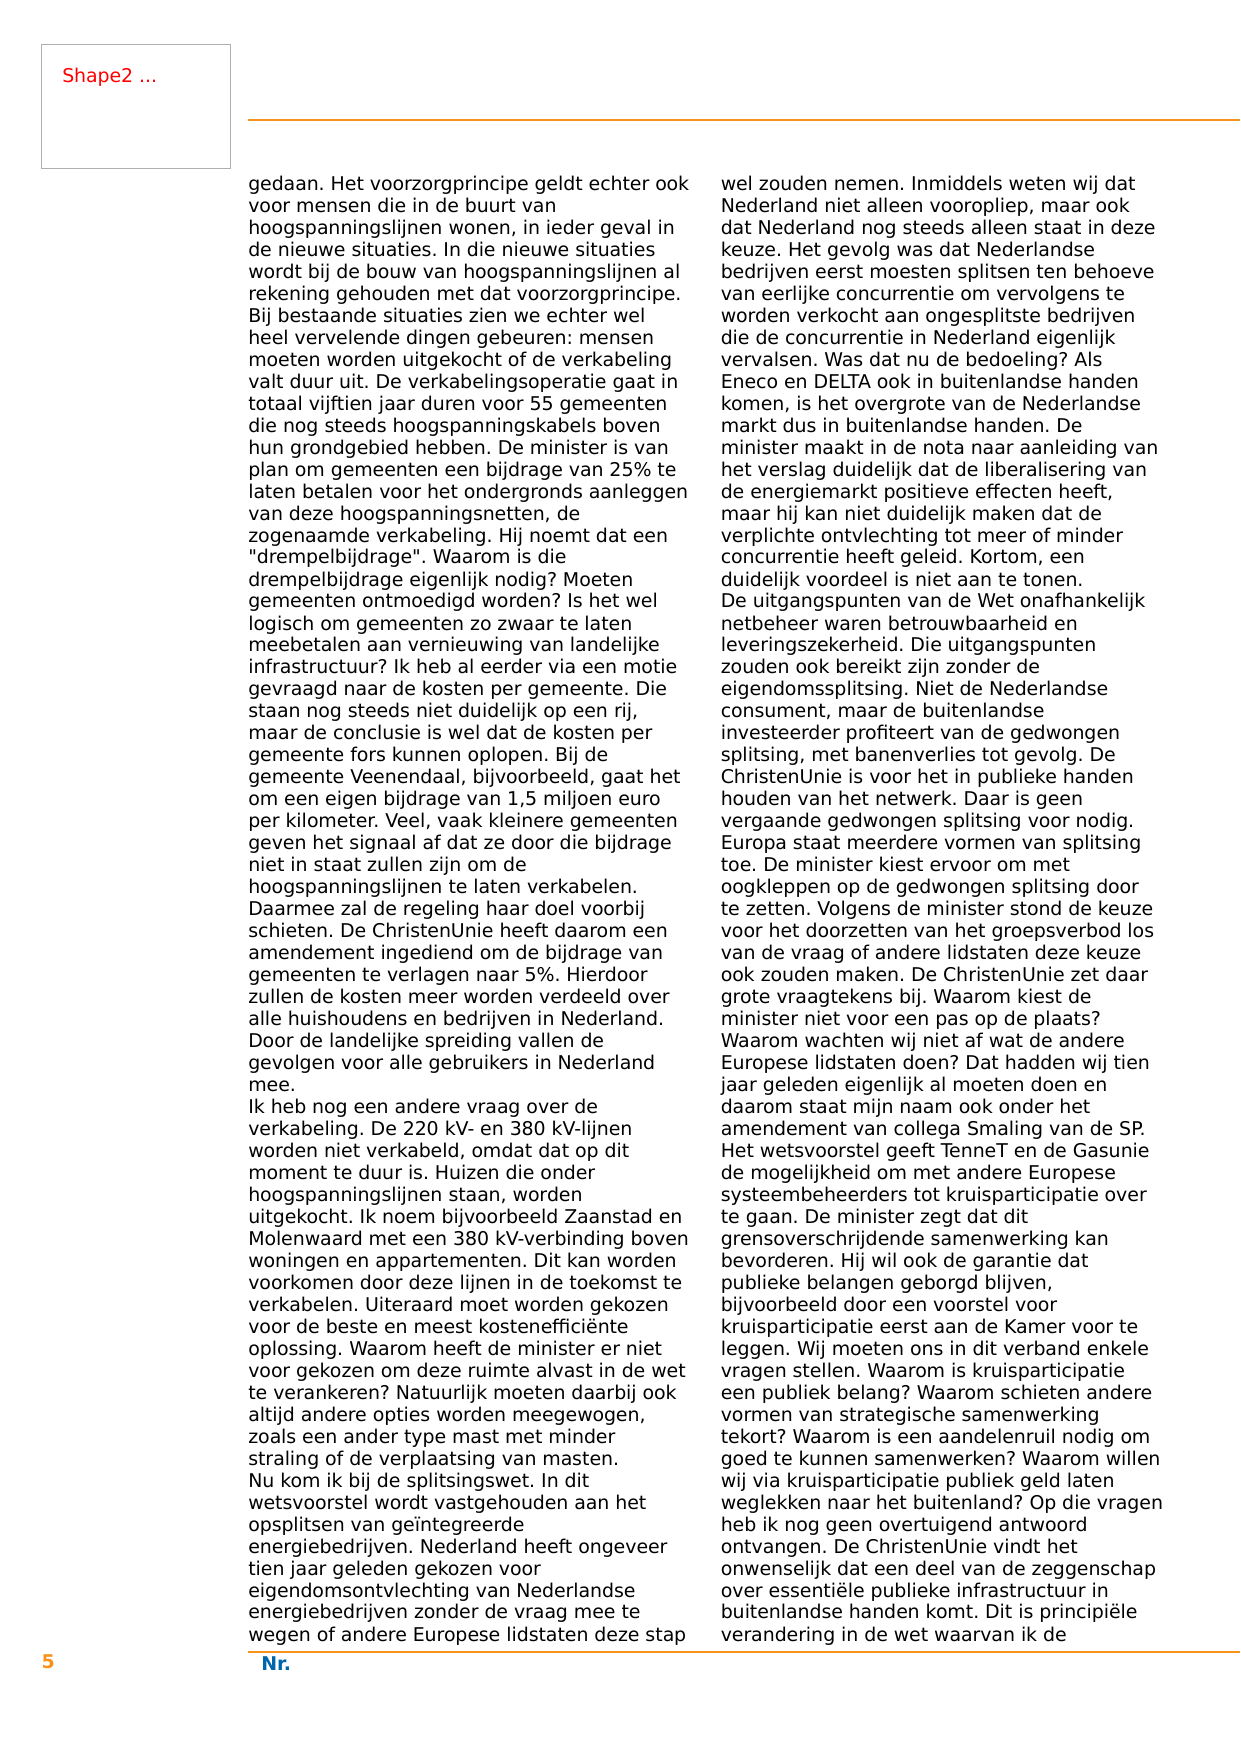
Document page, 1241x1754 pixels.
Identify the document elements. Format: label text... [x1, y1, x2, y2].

text Het wetsvoorstel geeft TenneT en de Gasunie de mogelijkheid om met andere Europese systeembeheerders tot kruisparticipatie over te gaan. De minister zegt dat dit grensoverschrijdende samenwerking kan bevorderen. Hij wil ook de garantie dat publieke belangen geborgd blijven, bijvoorbeeld door een voorstel voor kruisparticipatie eerst aan de Kamer voor te leggen. Wij moeten ons in dit verband enkele vragen stellen. Waarom is kruisparticipatie een publiek belang? Waarom schieten andere vormen van strategische samenwerking tekort? Waarom is een aandelenruil nodig om goed te kunnen samenwerken? Waarom willen wij via kruisparticipatie publiek geld laten weglekken naar het buitenland? Op die vragen heb ik nog geen overtuigend antwoord ontvangen. De ChristenUnie vindt het onwenselijk dat een deel van de zeggenschap over essentiële publieke infrastructuur in buitenlandse handen komt. Dit is principiële verandering in de wet waarvan ik de [721, 1140, 1163, 1645]
text Ik heb nog een andere vraag over de verkabeling. De 220 kV- en 380 kV-lijnen worden niet verkabeld, omdat dat op dit moment te duur is. Huizen die onder hoogspanningslijnen staan, worden uitgekocht. Ik noem bijvoorbeeld Zaanstad en Molenwaard met een 380 kV-verbinding boven woningen en appartementen. Dit kan worden voorkomen door deze lijnen in de toekomst te verkabelen. Uiteraard moet worden gekozen voor de beste en meest kostenefficiënte oplossing. Waarom heeft de minister er niet voor gekozen om deze ruimte alvast in de wet te verankeren? Natuurlijk moeten daarbij ook altijd andere opties worden meegewogen, zoals een ander type mast met minder straling of de verplaatsing van masten. [248, 1096, 691, 1469]
text De uitgangspunten van de Wet onafhankelijk netbeheer waren betrouwbaarheid en leveringszekerheid. Die uitgangspunten zouden ook bereikt zijn zonder de eigendomssplitsing. Niet de Nederlandse consument, maar de buitenlandse investeerder profiteert van de gedwongen splitsing, met banenverlies tot gevolg. De ChristenUnie is voor het in publieke handen houden van het netwerk. Daar is geen vergaande gedwongen splitsing voor nodig. Europa staat meerdere vormen van splitsing toe. De minister kiest ervoor om met oogkleppen op de gedwongen splitsing door te zetten. Volgens de minister stond de keuze voor het doorzetten van het groepsverbod los van de vraag of andere lidstaten deze keuze ook zouden maken. De ChristenUnie zet daar grote vraagtekens bij. Waarom kiest de minister niet voor een pas op de plaats? Waarom wachten wij niet af wat de andere Europese lidstaten doen? Dat hadden wij tien jaar geleden eigenlijk al moeten doen en daarom staat mijn naam ook onder het amendement van collega Smaling van de SP. [721, 590, 1163, 1140]
text gedaan. Het voorzorgprincipe geldt echter ook voor mensen die in de buurt van hoogspanningslijnen wonen, in ieder geval in de nieuwe situaties. In die nieuwe situaties wordt bij de bouw van hoogspanningslijnen al rekening gehouden met dat voorzorgprincipe. Bij bestaande situaties zien we echter wel heel vervelende dingen gebeuren: mensen moeten worden uitgekocht of de verkabeling valt duur uit. De verkabelingsoperatie gaat in totaal vijftien jaar duren voor 55 gemeenten die nog steeds hoogspanningskabels boven hun grondgebied hebben. De minister is van plan om gemeenten een bijdrage van 25% te laten betalen voor het ondergronds aanleggen van deze hoogspanningsnetten, de zogenaamde verkabeling. Hij noemt dat een "drempelbijdrage". Waarom is die drempelbijdrage eigenlijk nodig? Moeten gemeenten ontmoedigd worden? Is het wel logisch om gemeenten zo zwaar te laten meebetalen aan vernieuwing van landelijke infrastructuur? Ik heb al eerder via een motie gevraagd naar de kosten per gemeente. Die staan nog steeds niet duidelijk op een rij, maar de conclusie is wel dat de kosten per gemeente fors kunnen oplopen. Bij de gemeente Veenendaal, bijvoorbeeld, gaat het om een eigen bijdrage van 1,5 miljoen euro per kilometer. Veel, vaak kleinere gemeenten geven het signaal af dat ze door die bijdrage niet in staat zullen zijn om de hoogspanningslijnen te laten verkabelen. Daarmee zal de regeling haar doel voorbij schieten. De ChristenUnie heeft daarom een amendement ingediend om de bijdrage van gemeenten te verlagen naar 5%. Hierdoor zullen de kosten meer worden verdeeld over alle huishoudens en bedrijven in Nederland. Door de landelijke spreiding vallen de gevolgen voor alle gebruikers in Nederland mee. [248, 173, 691, 1096]
text Nu kom ik bij de splitsingswet. In dit wetsvoorstel wordt vastgehouden aan het opsplitsen van geïntegreerde energiebedrijven. Nederland heeft ongeveer tien jaar geleden gekozen voor eigendomsontvlechting van Nederlandse energiebedrijven zonder de vraag mee te wegen of andere Europese lidstaten deze stap [248, 1469, 691, 1645]
text wel zouden nemen. Inmiddels weten wij dat Nederland niet alleen vooropliep, maar ook dat Nederland nog steeds alleen staat in deze keuze. Het gevolg was dat Nederlandse bedrijven eerst moesten splitsen ten behoeve van eerlijke concurrentie om vervolgens te worden verkocht aan ongesplitste bedrijven die de concurrentie in Nederland eigenlijk vervalsen. Was dat nu de bedoeling? Als Eneco en DELTA ook in buitenlandse handen komen, is het overgrote van de Nederlandse markt dus in buitenlandse handen. De minister maakt in de nota naar aanleiding van het verslag duidelijk dat de liberalisering van de energiemarkt positieve effecten heeft, maar hij kan niet duidelijk maken dat de verplichte ontvlechting tot meer of minder concurrentie heeft geleid. Kortom, een duidelijk voordeel is niet aan te tonen. [721, 173, 1163, 590]
